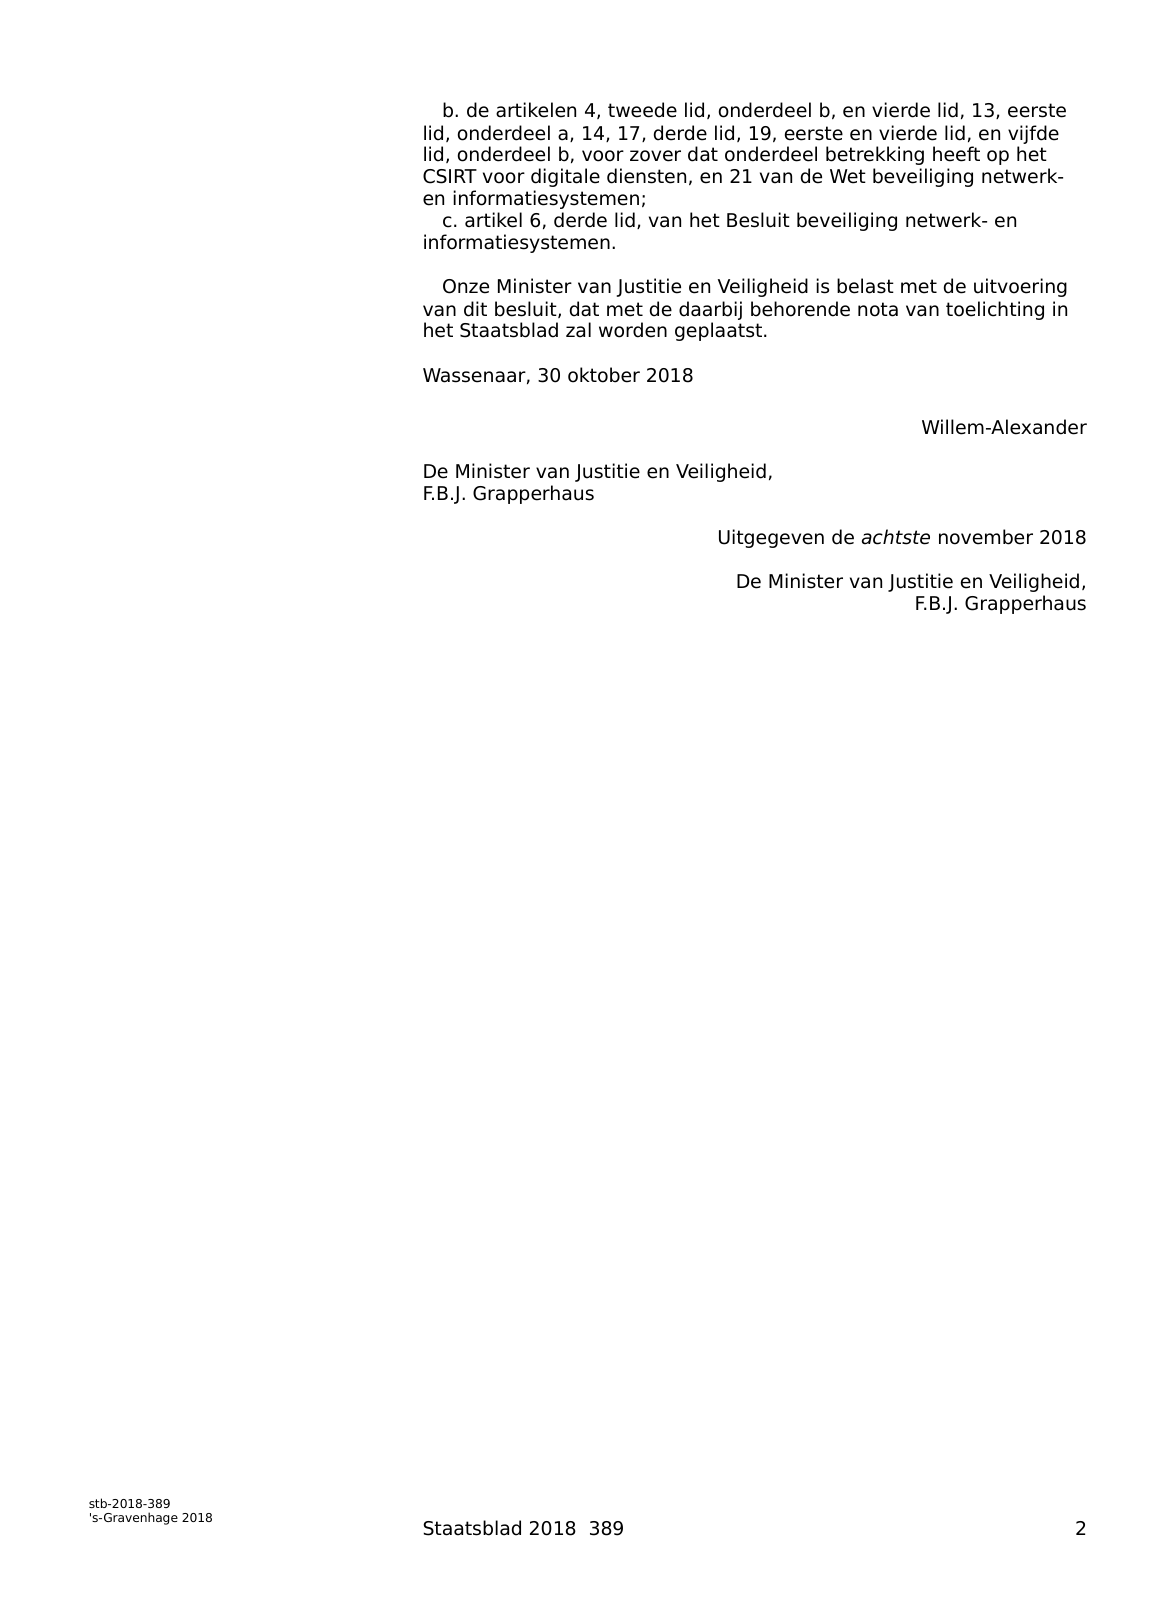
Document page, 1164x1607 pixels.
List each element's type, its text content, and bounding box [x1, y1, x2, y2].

text De Minister van Justitie en Veiligheid, F.B.J. Grapperhaus [422, 571, 1087, 615]
text b. de artikelen 4, tweede lid, onderdeel b, en vierde lid, 13, eerste lid, onderdeel a, 14, 17, derde lid, 19, eerste en vierde lid, en vijfde lid, onderdeel b, voor zover dat onderdeel betrekking heeft op het CSIRT voor digitale diensten, en 21 van de Wet beveiliging netwerk- en informatiesystemen; [422, 100, 1087, 210]
text Uitgegeven de achtste november 2018 [422, 527, 1087, 549]
text 's-Gravenhage 2018 [88, 1511, 323, 1525]
text c. artikel 6, derde lid, van het Besluit beveiliging netwerk- en informatiesystemen. [422, 210, 1087, 254]
text Wassenaar, 30 oktober 2018 [422, 364, 1087, 387]
text De Minister van Justitie en Veiligheid, F.B.J. Grapperhaus [422, 461, 1087, 505]
text Willem-Alexander [422, 417, 1087, 438]
text stb-2018-389 [88, 1497, 323, 1511]
text Onze Minister van Justitie en Veiligheid is belast met de uitvoering van dit besluit, dat met de daarbij behorende nota van toelichting in het Staatsblad zal worden geplaatst. [422, 276, 1087, 342]
